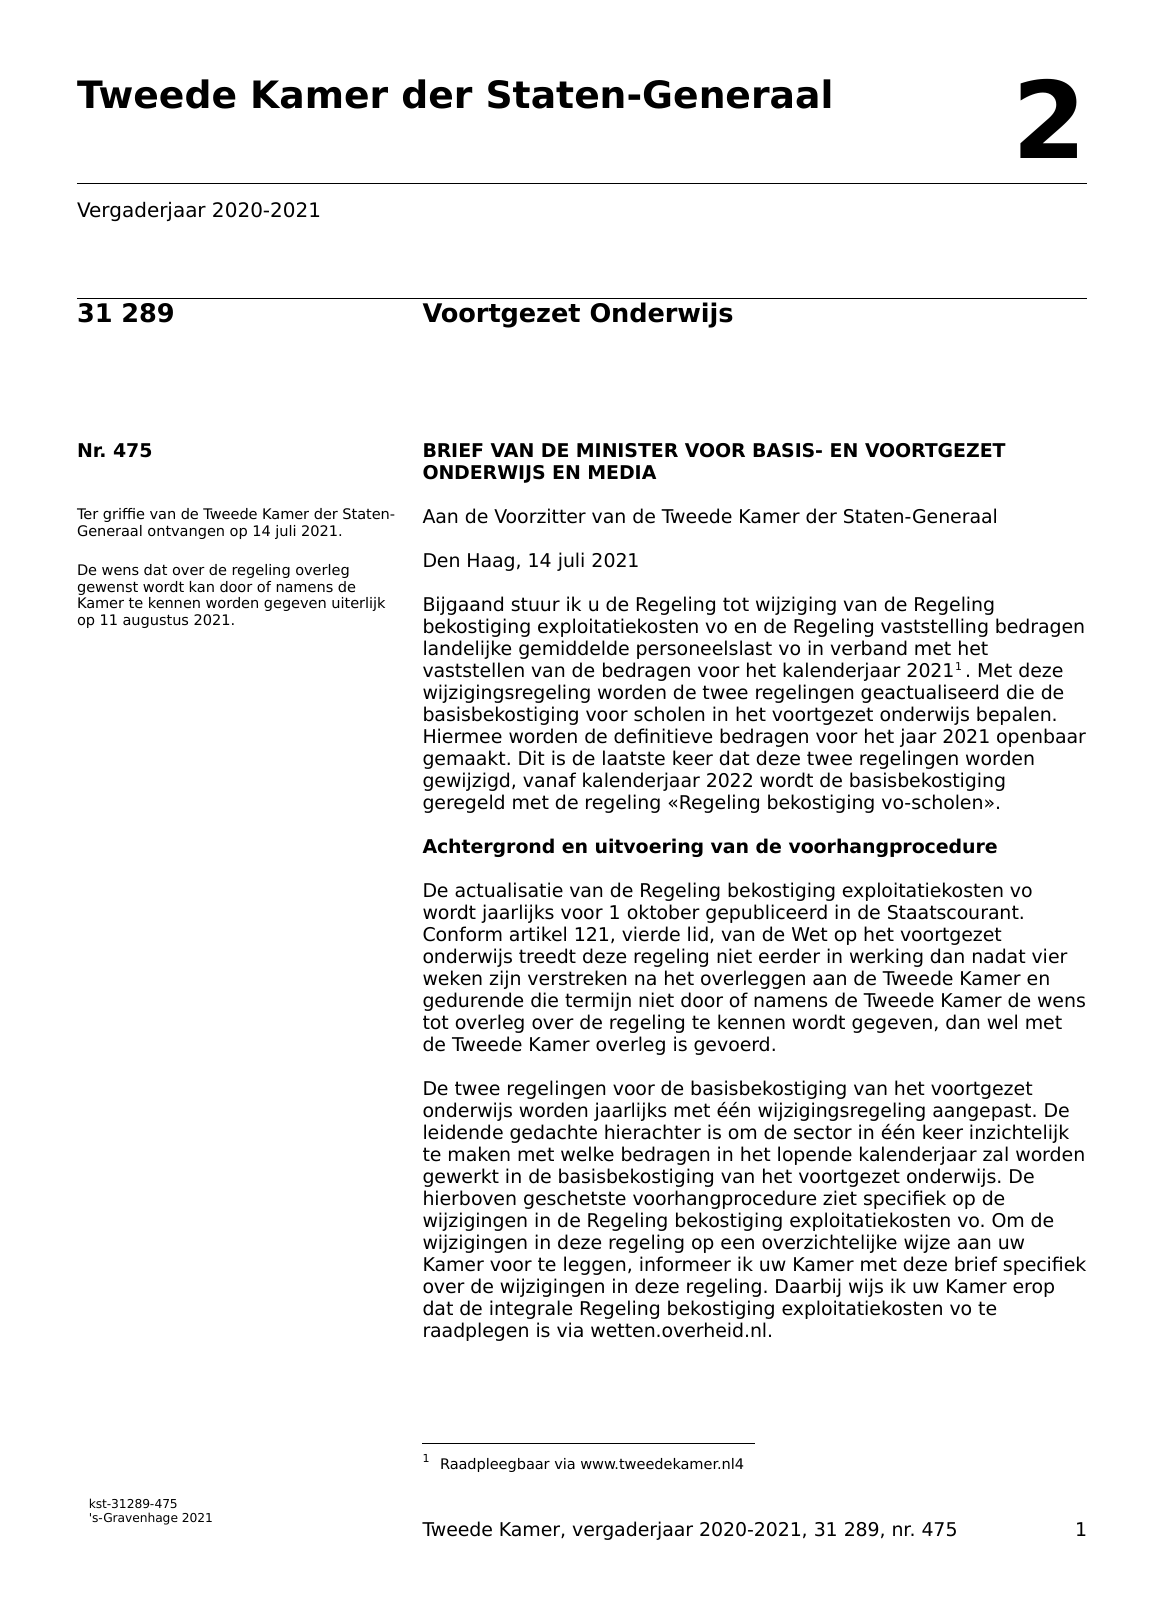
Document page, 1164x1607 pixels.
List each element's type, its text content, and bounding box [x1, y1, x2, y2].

text Bijgaand stuur ik u de Regeling tot wijziging van de Regeling bekostiging exploitatiekosten vo en de Regeling vaststelling bedragen landelijke gemiddelde personeelslast vo in verband met het vaststellen van de bedragen voor het kalenderjaar 2021. Met deze wijzigingsregeling worden de twee regelingen geactualiseerd die de basisbekostiging voor scholen in het voortgezet onderwijs bepalen. Hiermee worden de definitieve bedragen voor het jaar 2021 openbaar gemaakt. Dit is de laatste keer dat deze twee regelingen worden gewijzigd, vanaf kalenderjaar 2022 wordt de basisbekostiging geregeld met de regeling «Regeling bekostiging vo-scholen». [422, 594, 1087, 814]
text Ter griffie van de Tweede Kamer der Staten-Generaal ontvangen op 14 juli 2021. [77, 506, 399, 539]
text De actualisatie van de Regeling bekostiging exploitatiekosten vo wordt jaarlijks voor 1 oktober gepubliceerd in de Staatscourant. Conform artikel 121, vierde lid, van de Wet op het voortgezet onderwijs treedt deze regeling niet eerder in werking dan nadat vier weken zijn verstreken na het overleggen aan de Tweede Kamer en gedurende die termijn niet door of namens de Tweede Kamer de wens tot overleg over de regeling te kennen wordt gegeven, dan wel met de Tweede Kamer overleg is gevoerd. [422, 880, 1087, 1056]
text 's-Gravenhage 2021 [88, 1511, 323, 1525]
subtitle 31 289 Voortgezet Onderwijs [77, 299, 1087, 329]
text kst-31289-475 [88, 1497, 323, 1511]
subtitle Nr. 475 BRIEF VAN DE MINISTER VOOR BASIS- EN VOORTGEZET ONDERWIJS EN MEDIA [77, 440, 1087, 484]
text De wens dat over de regeling overleg gewenst wordt kan door of namens de Kamer te kennen worden gegeven uiterlijk op 11 augustus 2021. [77, 562, 399, 629]
table_header Tweede Kamer der Staten-Generaal [77, 59, 886, 183]
subtitle Achtergrond en uitvoering van de voorhangprocedure [422, 836, 1087, 858]
text [77, 539, 399, 562]
text Raadpleegbaar via www.tweedekamer.nl4 [422, 1452, 1087, 1474]
table_header 2 [886, 59, 1087, 183]
table_cell Vergaderjaar 2020-2021 [77, 184, 1087, 298]
text Den Haag, 14 juli 2021 [422, 550, 1087, 572]
text Aan de Voorzitter van de Tweede Kamer der Staten-Generaal [422, 506, 1087, 528]
text De twee regelingen voor de basisbekostiging van het voortgezet onderwijs worden jaarlijks met één wijzigingsregeling aangepast. De leidende gedachte hierachter is om de sector in één keer inzichtelijk te maken met welke bedragen in het lopende kalenderjaar zal worden gewerkt in de basisbekostiging van het voortgezet onderwijs. De hierboven geschetste voorhangprocedure ziet specifiek op de wijzigingen in de Regeling bekostiging exploitatiekosten vo. Om de wijzigingen in deze regeling op een overzichtelijke wijze aan uw Kamer voor te leggen, informeer ik uw Kamer met deze brief specifiek over de wijzigingen in deze regeling. Daarbij wijs ik uw Kamer erop dat de integrale Regeling bekostiging exploitatiekosten vo te raadplegen is via wetten.overheid.nl. [422, 1078, 1087, 1342]
